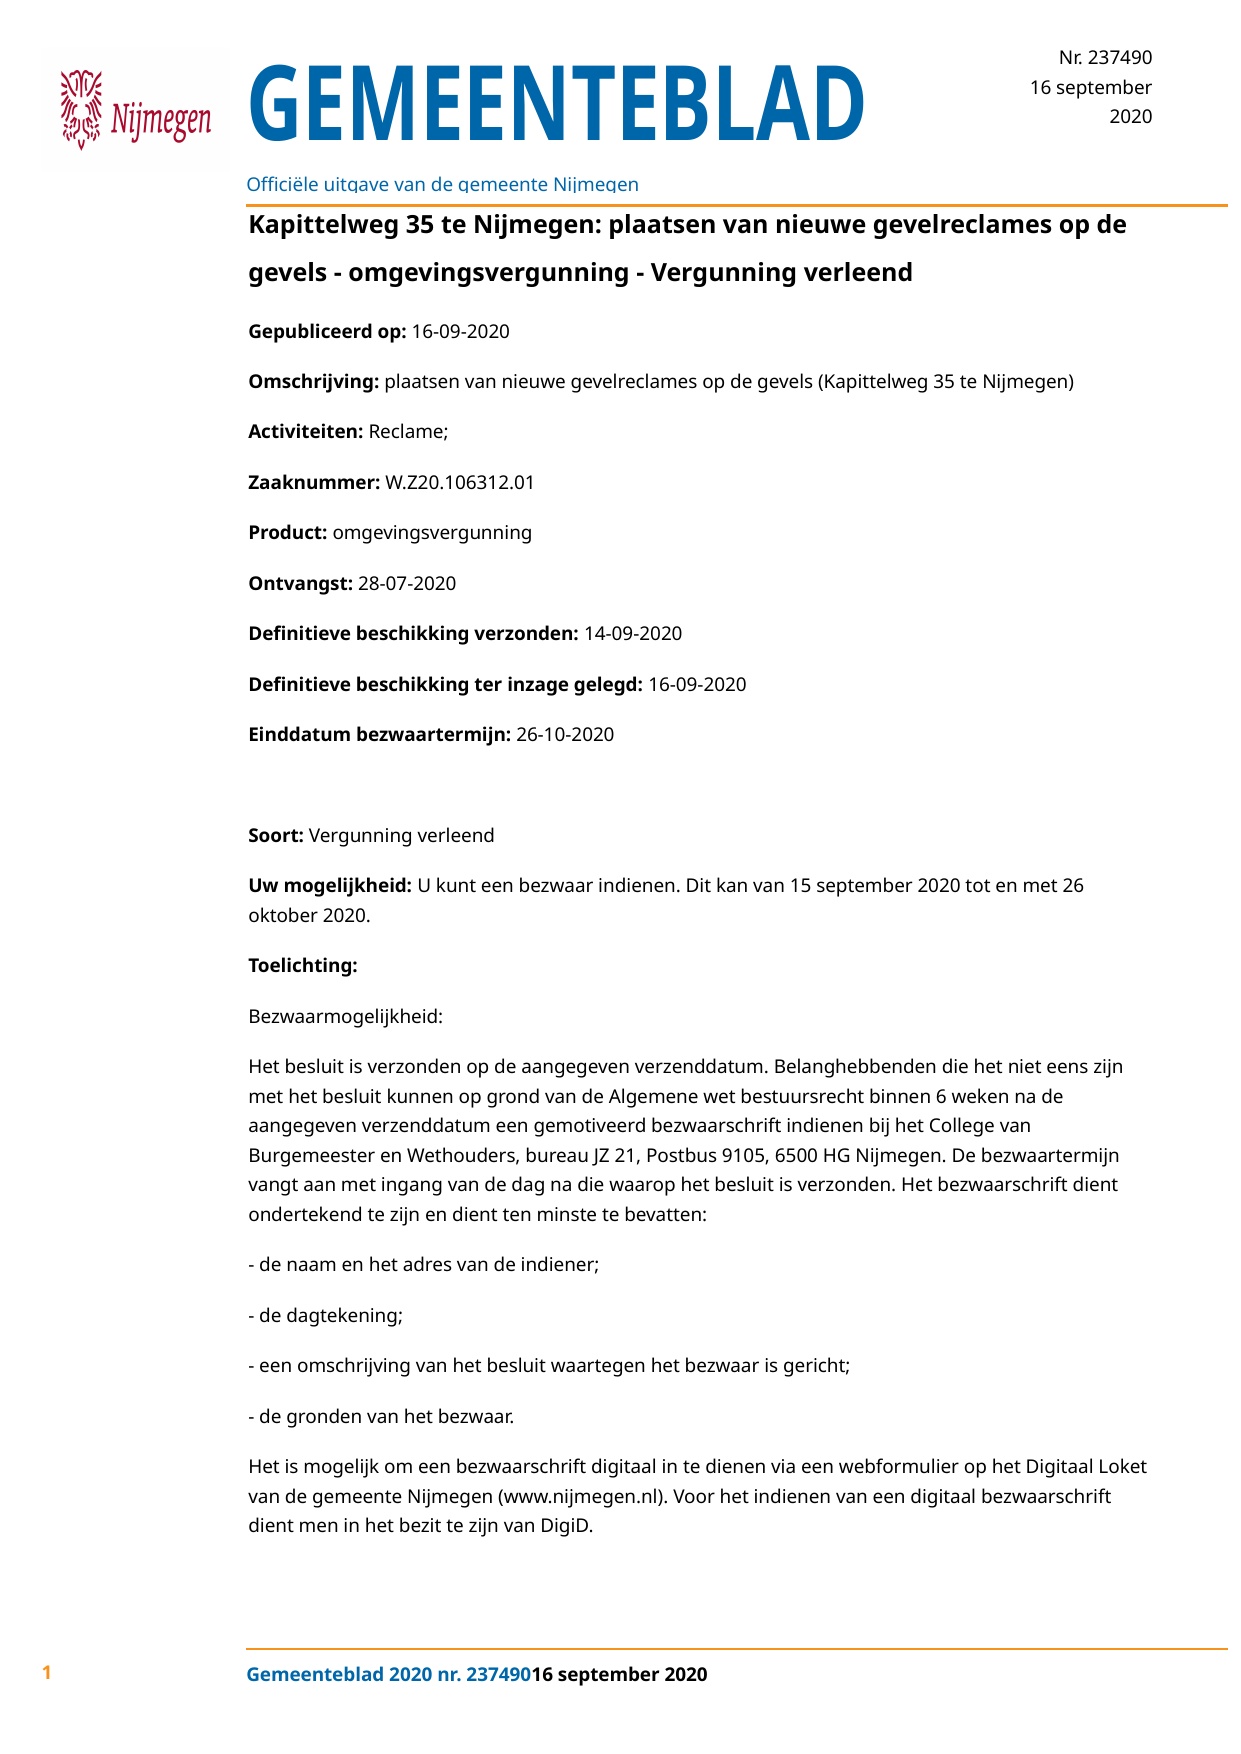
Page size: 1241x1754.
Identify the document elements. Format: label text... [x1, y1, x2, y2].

text Bezwaarmogelijkheid: [248, 1003, 1152, 1029]
text Gepubliceerd op: 16-09-2020 [248, 318, 1152, 344]
text Omschrijving: plaatsen van nieuwe gevelreclames op de gevels (Kapittelweg 35 te Nijmegen) [248, 368, 1152, 394]
text Het besluit is verzonden op de aangegeven verzenddatum. Belanghebbenden die het niet eens zijn met het besluit kunnen op grond van de Algemene wet bestuursrecht binnen 6 weken na de aangegeven verzenddatum een gemotiveerd bezwaarschrift indienen bij het College van Burgemeester en Wethouders, bureau JZ 21, Postbus 9105, 6500 HG Nijmegen. De bezwaartermijn vangt aan met ingang van de dag na die waarop het besluit is verzonden. Het bezwaarschrift dient ondertekend te zijn en dient ten minste te bevatten: [248, 1053, 1152, 1227]
text Uw mogelijkheid: U kunt een bezwaar indienen. Dit kan van 15 september 2020 tot en met 26 oktober 2020. [248, 872, 1152, 928]
text - de dagtekening; [248, 1302, 1152, 1328]
text Product: omgevingsvergunning [248, 519, 1152, 545]
text - de naam en het adres van de indiener; [248, 1252, 1152, 1277]
text - een omschrijving van het besluit waartegen het bezwaar is gericht; [248, 1352, 1152, 1378]
picture [41, 47, 231, 172]
text Ontvangst: 28-07-2020 [248, 570, 1152, 596]
text Soort: Vergunning verleend [248, 822, 1152, 848]
text Activiteiten: Reclame; [248, 419, 1152, 444]
text Einddatum bezwaartermijn: 26-10-2020 [248, 721, 1152, 747]
text Definitieve beschikking verzonden: 14-09-2020 [248, 620, 1152, 646]
text Toelichting: [248, 952, 1152, 978]
text - de gronden van het bezwaar. [248, 1403, 1152, 1429]
text Zaaknummer: W.Z20.106312.01 [248, 469, 1152, 495]
text Kapittelweg 35 te Nijmegen: plaatsen van nieuwe gevelreclames op de gevels - omgevingsvergunning - Vergunning verleend [248, 207, 1152, 288]
text Het is mogelijk om een bezwaarschrift digitaal in te dienen via een webformulier op het Digitaal Loket van de gemeente Nijmegen (www.nijmegen.nl). Voor het indienen van een digitaal bezwaarschrift dient men in het bezit te zijn van DigiD. [248, 1453, 1152, 1538]
text Definitieve beschikking ter inzage gelegd: 16-09-2020 [248, 671, 1152, 697]
